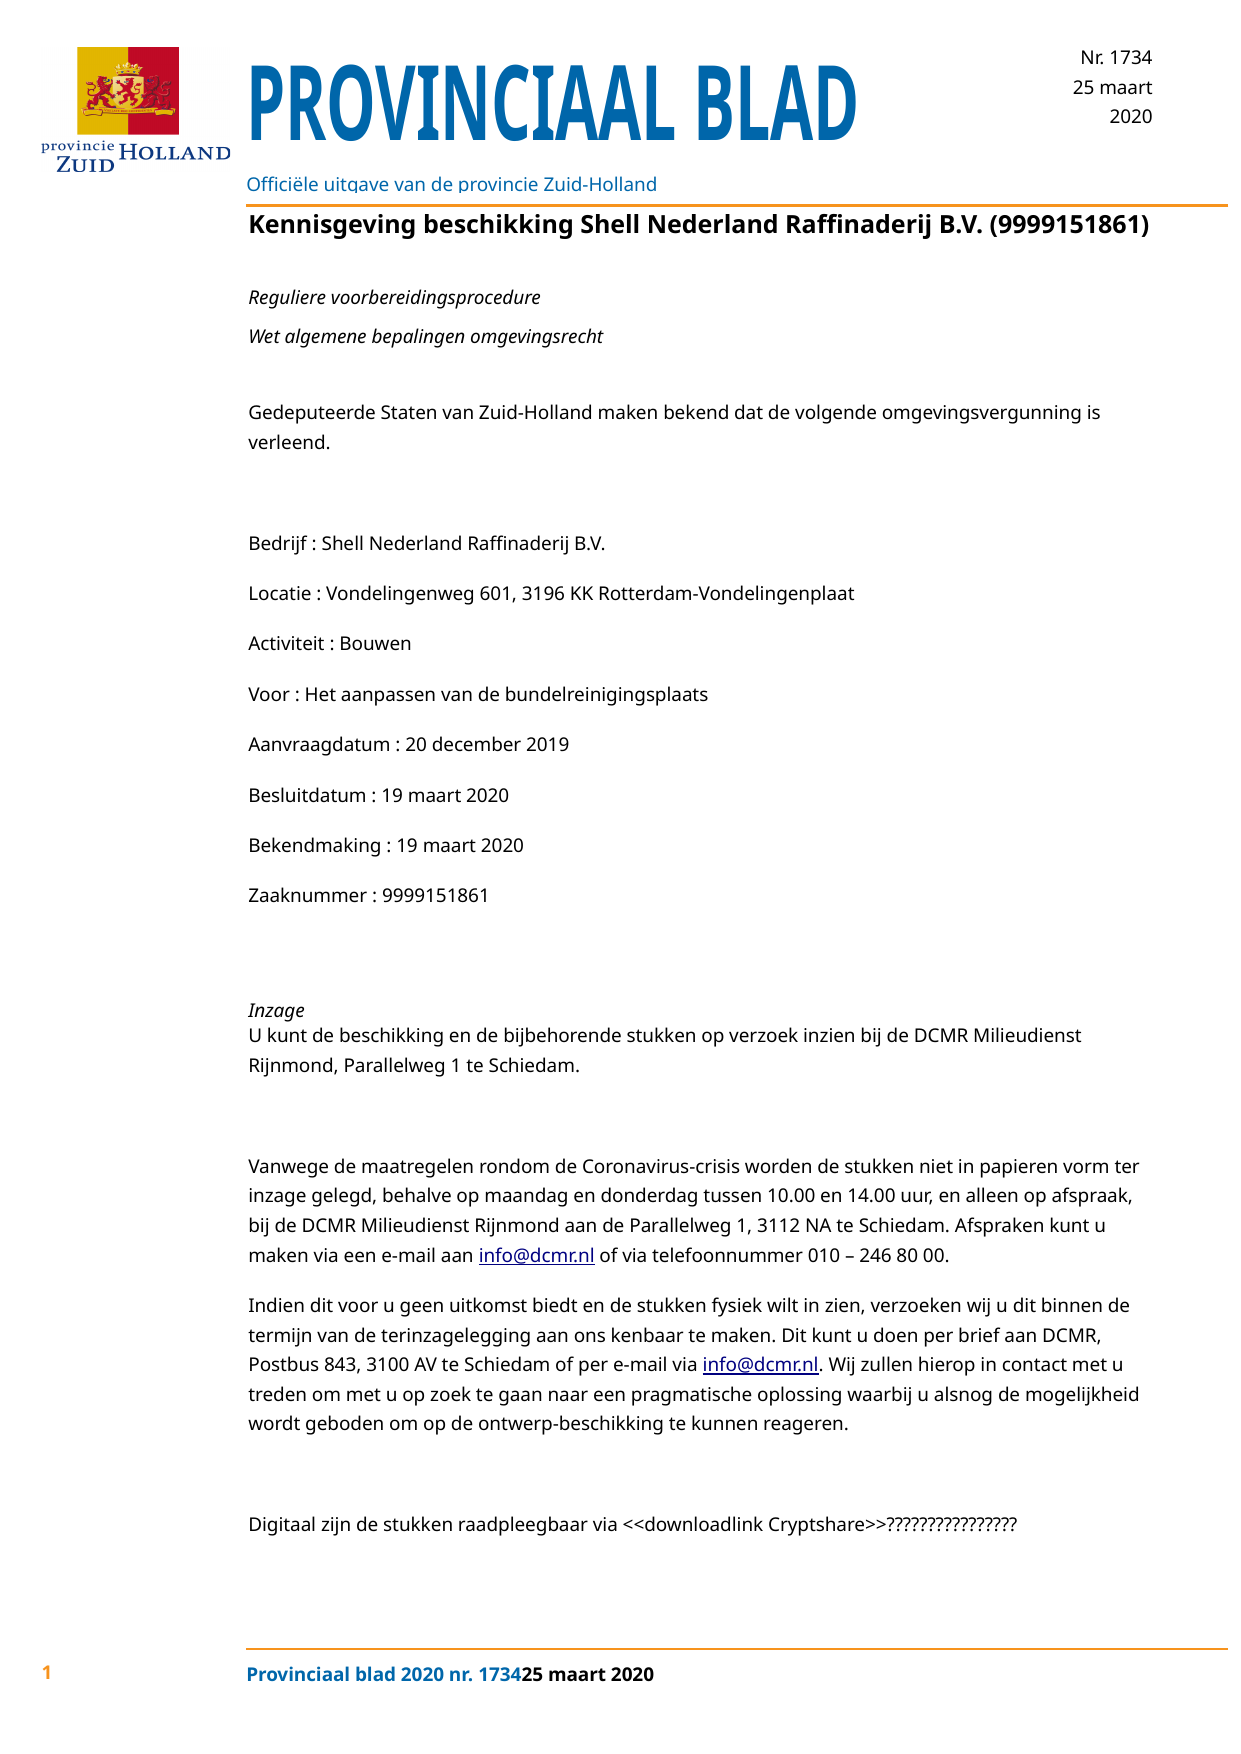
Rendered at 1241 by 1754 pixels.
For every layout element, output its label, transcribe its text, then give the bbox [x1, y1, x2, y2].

text Indien dit voor u geen uitkomst biedt en de stukken fysiek wilt in zien, verzoeken wij u dit binnen de termijn van de terinzagelegging aan ons kenbaar te maken. Dit kunt u doen per brief aan DCMR, Postbus 843, 3100 AV te Schiedam of per e-mail via info@dcmr.nl. Wij zullen hierop in contact met u treden om met u op zoek te gaan naar een pragmatische oplossing waarbij u alsnog de mogelijkheid wordt geboden om op de ontwerp-beschikking te kunnen reageren. [248, 1292, 1152, 1436]
text Vanwege de maatregelen rondom de Coronavirus-crisis worden de stukken niet in papieren vorm ter inzage gelegd, behalve op maandag en donderdag tussen 10.00 en 14.00 uur, en alleen op afspraak, bij de DCMR Milieudienst Rijnmond aan de Parallelweg 1, 3112 NA te Schiedam. Afspraken kunt u maken via een e-mail aan info@dcmr.nl of via telefoonnummer 010 – 246 80 00. [248, 1153, 1152, 1268]
text U kunt de beschikking en de bijbehorende stukken op verzoek inzien bij de DCMR Milieudienst Rijnmond, Parallelweg 1 te Schiedam. [248, 1023, 1152, 1078]
text Zaaknummer : 9999151861 [248, 883, 1152, 908]
text Kennisgeving beschikking Shell Nederland Raffinaderij B.V. (9999151861) [248, 207, 1152, 241]
picture [41, 47, 231, 172]
text Inzage [248, 997, 1152, 1023]
text Wet algemene bepalingen omgevingsrecht [248, 323, 1152, 349]
text Digitaal zijn de stukken raadpleegbaar via <<downloadlink Cryptshare>>???????????????? [248, 1511, 1152, 1537]
text Activiteit : Bouwen [248, 631, 1152, 656]
text Reguliere voorbereidingsprocedure [248, 284, 1152, 309]
text Gedeputeerde Staten van Zuid-Holland maken bekend dat de volgende omgevingsvergunning is verleend. [248, 399, 1152, 454]
text Bekendmaking : 19 maart 2020 [248, 832, 1152, 858]
text Aanvraagdatum : 20 december 2019 [248, 731, 1152, 757]
text Bedrijf : Shell Nederland Raffinaderij B.V. [248, 530, 1152, 555]
text Voor : Het aanpassen van de bundelreinigingsplaats [248, 681, 1152, 707]
text Besluitdatum : 19 maart 2020 [248, 782, 1152, 807]
text Locatie : Vondelingenweg 601, 3196 KK Rotterdam-Vondelingenplaat [248, 580, 1152, 606]
